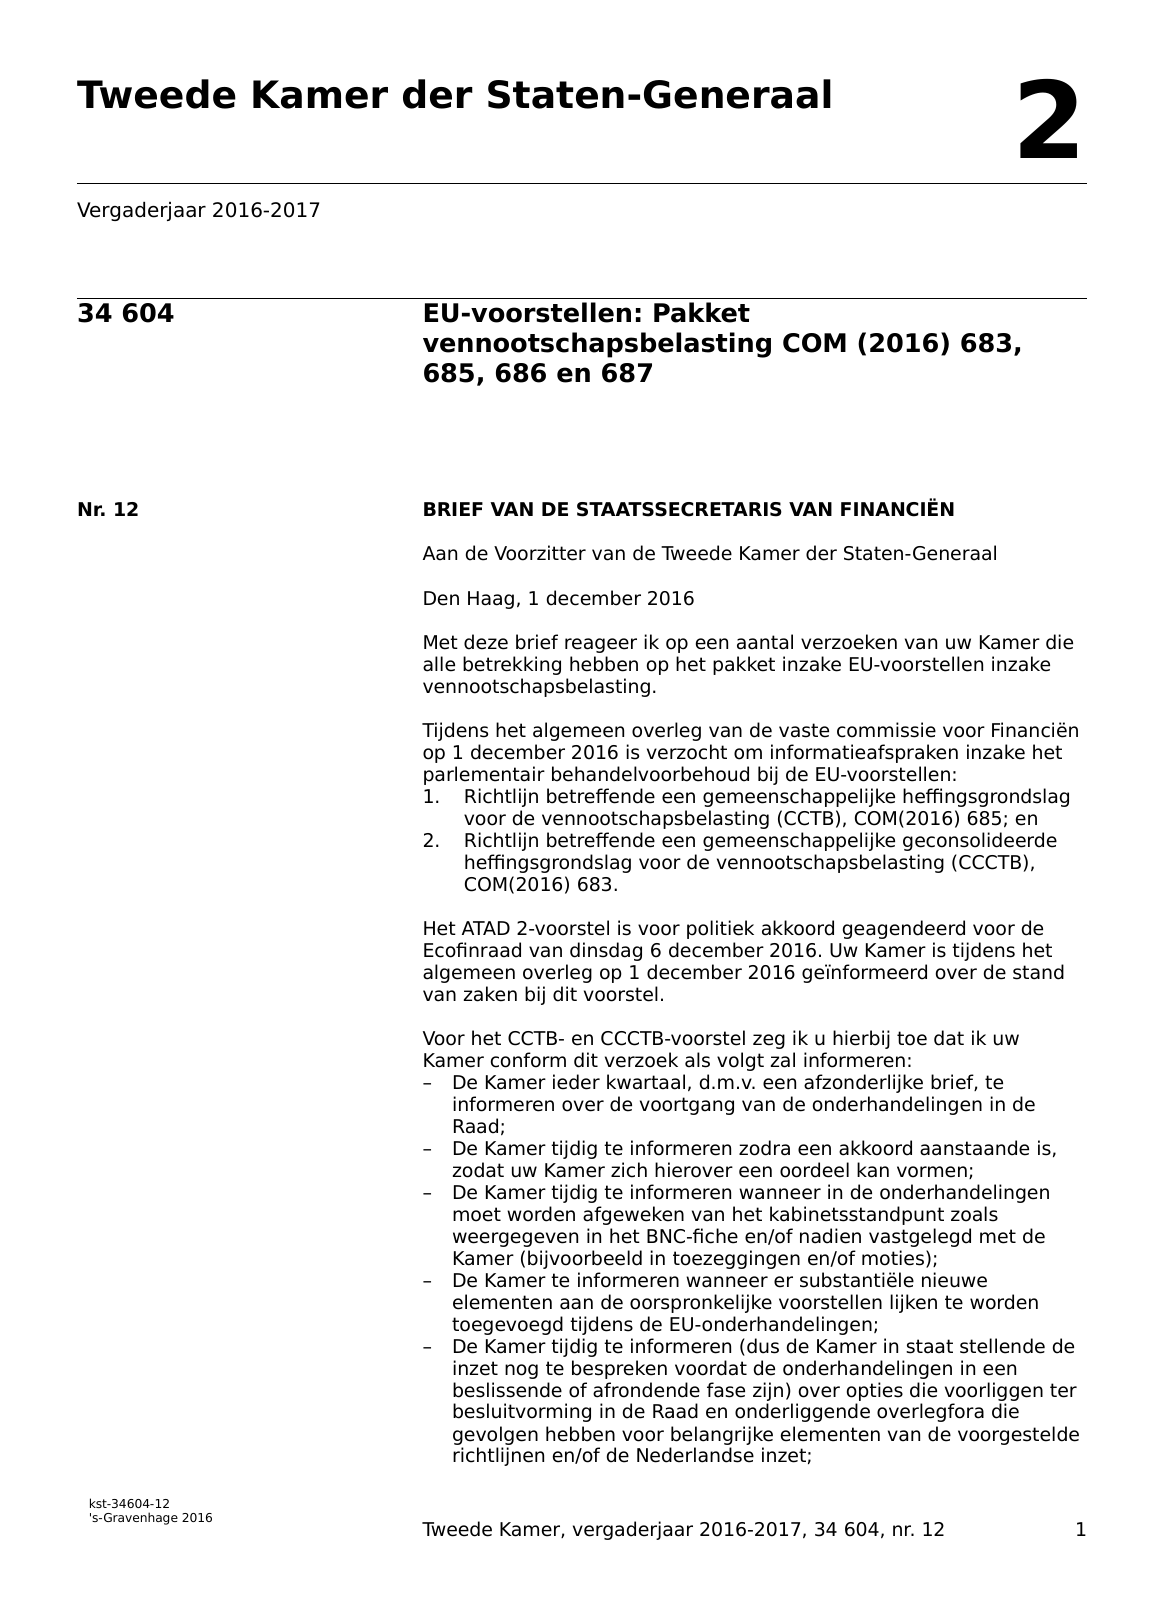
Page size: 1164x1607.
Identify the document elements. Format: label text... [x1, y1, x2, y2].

table_cell Vergaderjaar 2016-2017 [77, 184, 1087, 298]
text 2. Richtlijn betreffende een gemeenschappelijke geconsolideerde heffingsgrondslag voor de vennootschapsbelasting (CCCTB), COM(2016) 683. [422, 829, 1087, 896]
text Den Haag, 1 december 2016 [422, 587, 1087, 609]
text – De Kamer ieder kwartaal, d.m.v. een afzonderlijke brief, te informeren over de voortgang van de onderhandelingen in de Raad; [422, 1072, 1087, 1138]
table_header 2 [886, 59, 1087, 183]
text – De Kamer tijdig te informeren (dus de Kamer in staat stellende de inzet nog te bespreken voordat de onderhandelingen in een beslissende of afrondende fase zijn) over opties die voorliggen ter besluitvorming in de Raad en onderliggende overlegfora die gevolgen hebben voor belangrijke elementen van de voorgestelde richtlijnen en/of de Nederlandse inzet; [422, 1336, 1087, 1467]
subtitle Nr. 12 BRIEF VAN DE STAATSSECRETARIS VAN FINANCIËN [77, 499, 1087, 521]
text – De Kamer te informeren wanneer er substantiële nieuwe elementen aan de oorspronkelijke voorstellen lijken te worden toegevoegd tijdens de EU-onderhandelingen; [422, 1269, 1087, 1336]
text – De Kamer tijdig te informeren zodra een akkoord aanstaande is, zodat uw Kamer zich hierover een oordeel kan vormen; [422, 1138, 1087, 1182]
text kst-34604-12 [88, 1497, 323, 1511]
table_header Tweede Kamer der Staten-Generaal [77, 59, 886, 183]
text Met deze brief reageer ik op een aantal verzoeken van uw Kamer die alle betrekking hebben op het pakket inzake EU-voorstellen inzake vennootschapsbelasting. [422, 632, 1087, 697]
text Tijdens het algemeen overleg van de vaste commissie voor Financiën op 1 december 2016 is verzocht om informatieafspraken inzake het parlementair behandelvoorbehoud bij de EU-voorstellen: [422, 720, 1087, 786]
text Voor het CCTB- en CCCTB-voorstel zeg ik u hierbij toe dat ik uw Kamer conform dit verzoek als volgt zal informeren: [422, 1028, 1087, 1072]
text 's-Gravenhage 2016 [88, 1511, 323, 1525]
text Aan de Voorzitter van de Tweede Kamer der Staten-Generaal [422, 543, 1087, 565]
text – De Kamer tijdig te informeren wanneer in de onderhandelingen moet worden afgeweken van het kabinetsstandpunt zoals weergegeven in het BNC-fiche en/of nadien vastgelegd met de Kamer (bijvoorbeeld in toezeggingen en/of moties); [422, 1182, 1087, 1269]
subtitle 34 604 EU-voorstellen: Pakket vennootschapsbelasting COM (2016) 683, 685, 686 en 687 [77, 299, 1087, 388]
text Het ATAD 2-voorstel is voor politiek akkoord geagendeerd voor de Ecofinraad van dinsdag 6 december 2016. Uw Kamer is tijdens het algemeen overleg op 1 december 2016 geïnformeerd over de stand van zaken bij dit voorstel. [422, 918, 1087, 1006]
text 1. Richtlijn betreffende een gemeenschappelijke heffingsgrondslag voor de vennootschapsbelasting (CCTB), COM(2016) 685; en [422, 786, 1087, 829]
